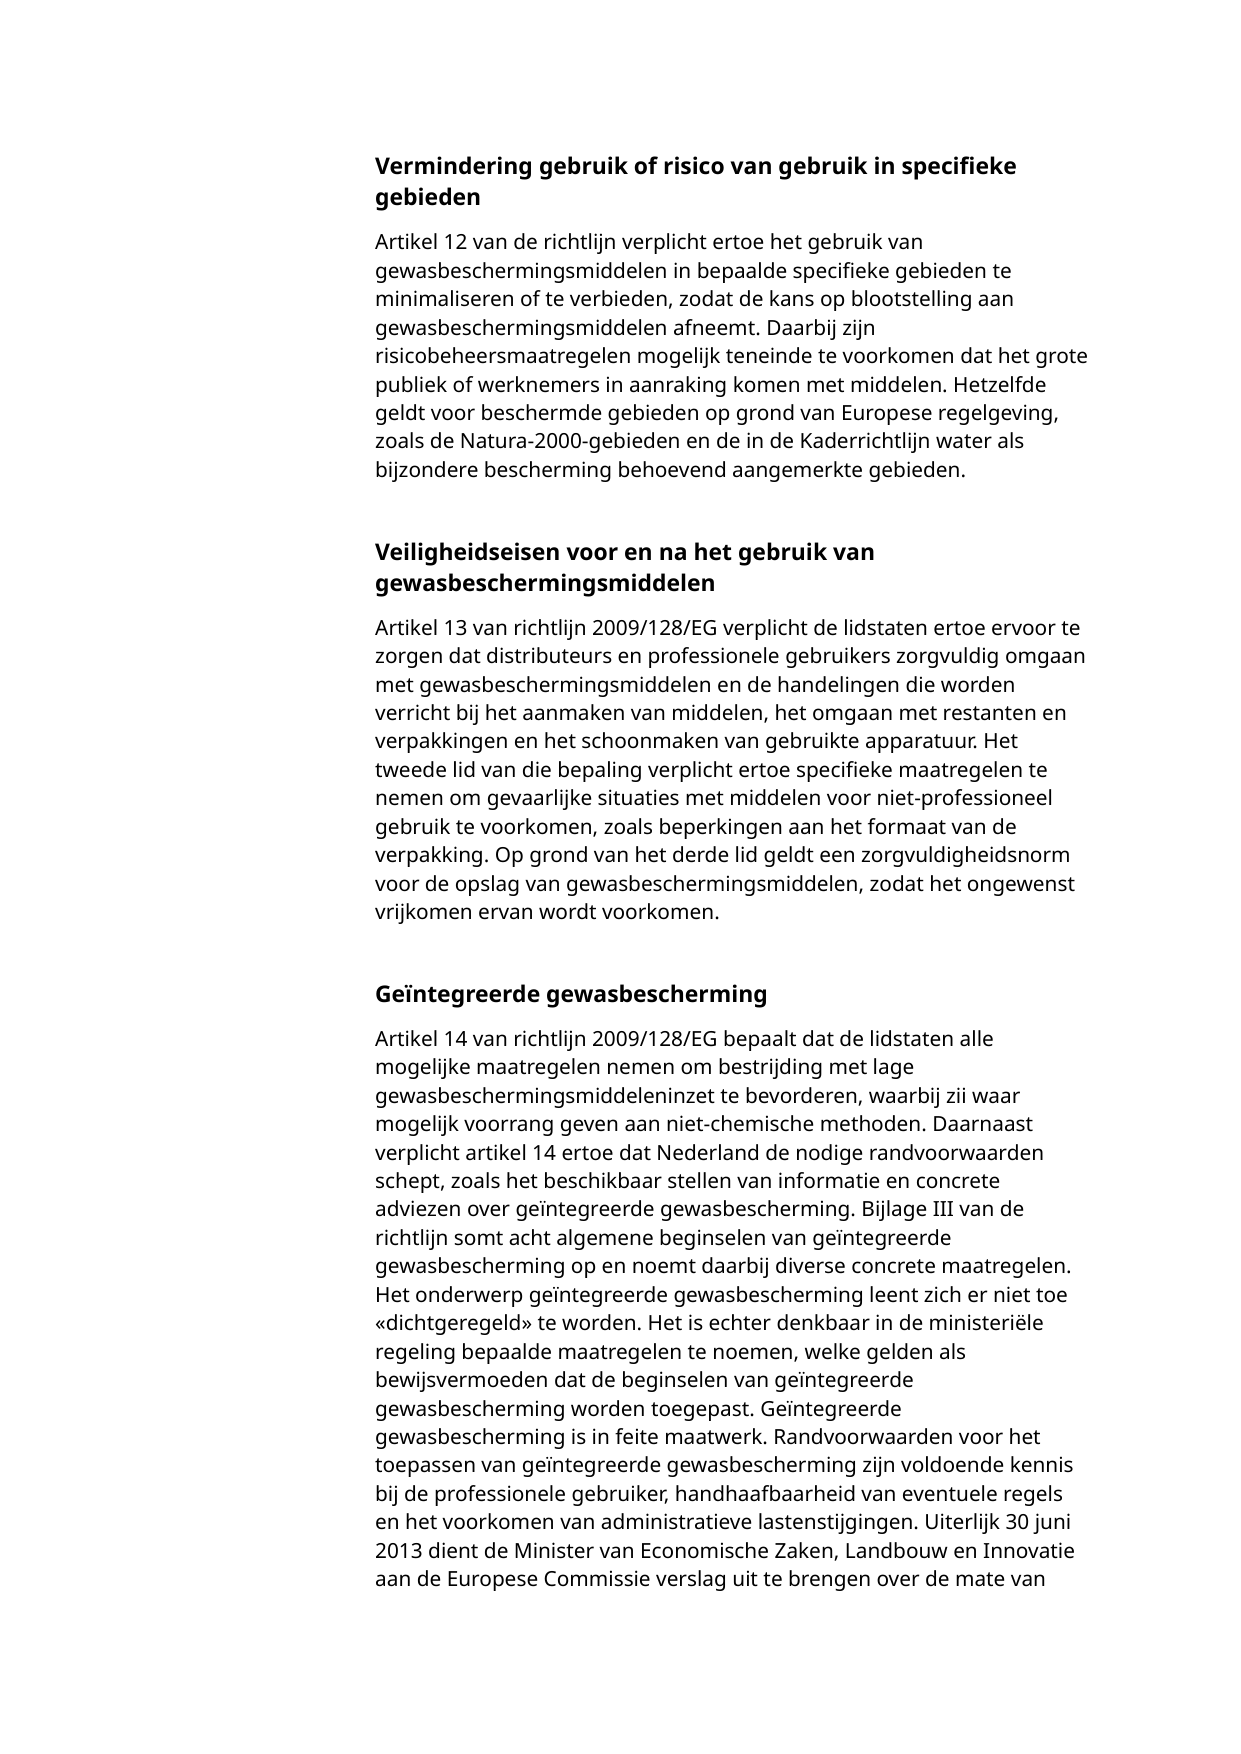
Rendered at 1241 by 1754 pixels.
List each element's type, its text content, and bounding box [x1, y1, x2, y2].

text Het onderwerp geïntegreerde gewasbescherming leent zich er niet toe «dichtgeregeld» te worden. Het is echter denkbaar in de ministeriële regeling bepaalde maatregelen te noemen, welke gelden als bewijsvermoeden dat de beginselen van geïntegreerde gewasbescherming worden toegepast. Geïntegreerde gewasbescherming is in feite maatwerk. Randvoorwaarden voor het toepassen van geïntegreerde gewasbescherming zijn voldoende kennis bij de professionele gebruiker, handhaafbaarheid van eventuele regels en het voorkomen van administratieve lastenstijgingen. Uiterlijk 30 juni 2013 dient de Minister van Economische Zaken, Landbouw en Innovatie aan de Europese Commissie verslag uit te brengen over de mate van [375, 1280, 1090, 1593]
subtitle Vermindering gebruik of risico van gebruik in specifieke gebieden [375, 150, 1090, 212]
text Artikel 12 van de richtlijn verplicht ertoe het gebruik van gewasbeschermingsmiddelen in bepaalde specifieke gebieden te minimaliseren of te verbieden, zodat de kans op blootstelling aan gewasbeschermingsmiddelen afneemt. Daarbij zijn risicobeheersmaatregelen mogelijk teneinde te voorkomen dat het grote publiek of werknemers in aanraking komen met middelen. Hetzelfde geldt voor beschermde gebieden op grond van Europese regelgeving, zoals de Natura-2000-gebieden en de in de Kaderrichtlijn water als bijzondere bescherming behoevend aangemerkte gebieden. [375, 227, 1090, 483]
text Artikel 14 van richtlijn 2009/128/EG bepaalt dat de lidstaten alle mogelijke maatregelen nemen om bestrijding met lage gewasbeschermingsmiddeleninzet te bevorderen, waarbij zii waar mogelijk voorrang geven aan niet-chemische methoden. Daarnaast verplicht artikel 14 ertoe dat Nederland de nodige randvoorwaarden schept, zoals het beschikbaar stellen van informatie en concrete adviezen over geïntegreerde gewasbescherming. Bijlage III van de richtlijn somt acht algemene beginselen van geïntegreerde gewasbescherming op en noemt daarbij diverse concrete maatregelen. [375, 1024, 1090, 1280]
subtitle Veiligheidseisen voor en na het gebruik van gewasbeschermingsmiddelen [375, 535, 1090, 598]
subtitle Geïntegreerde gewasbescherming [375, 978, 1090, 1009]
text Artikel 13 van richtlijn 2009/128/EG verplicht de lidstaten ertoe ervoor te zorgen dat distributeurs en professionele gebruikers zorgvuldig omgaan met gewasbeschermingsmiddelen en de handelingen die worden verricht bij het aanmaken van middelen, het omgaan met restanten en verpakkingen en het schoonmaken van gebruikte apparatuur. Het tweede lid van die bepaling verplicht ertoe specifieke maatregelen te nemen om gevaarlijke situaties met middelen voor niet-professioneel gebruik te voorkomen, zoals beperkingen aan het formaat van de verpakking. Op grond van het derde lid geldt een zorgvuldigheidsnorm voor de opslag van gewasbeschermingsmiddelen, zodat het ongewenst vrijkomen ervan wordt voorkomen. [375, 613, 1090, 926]
